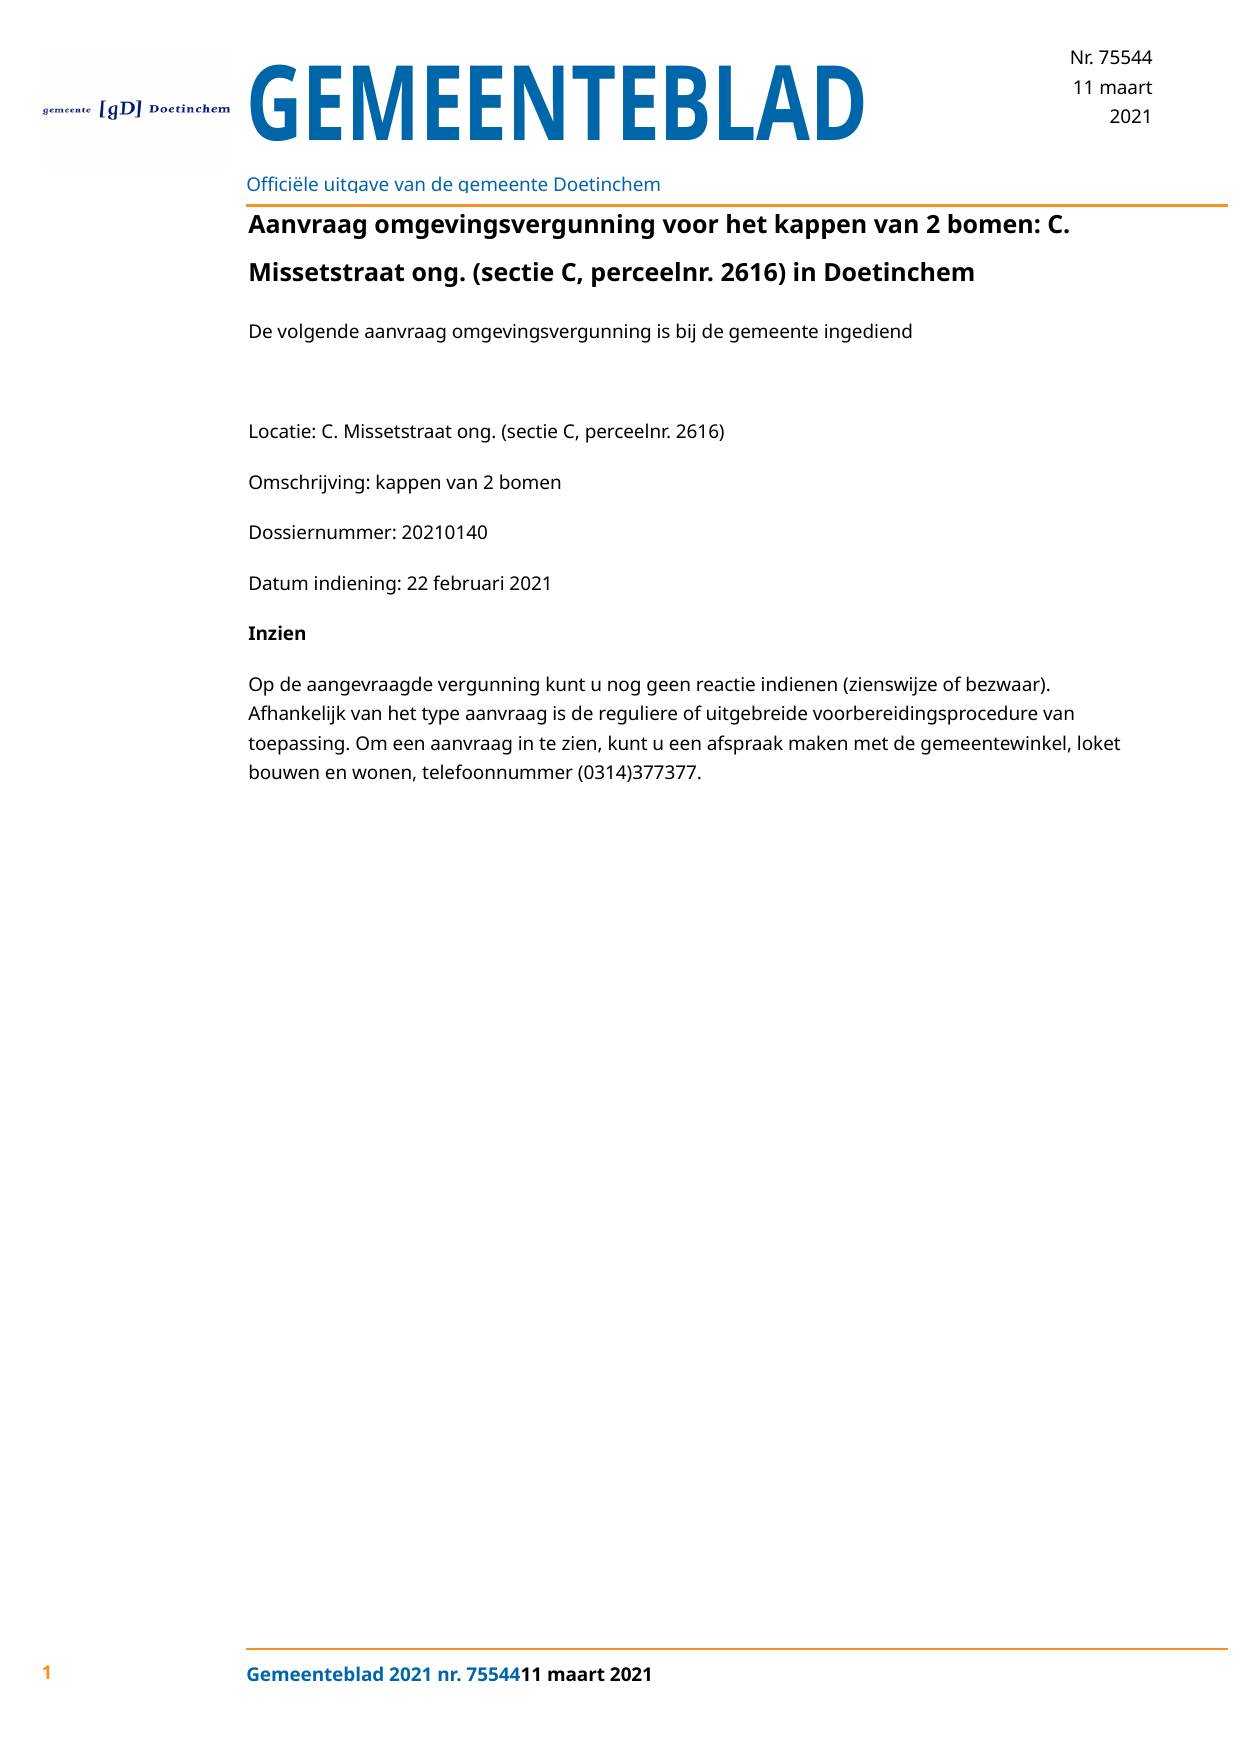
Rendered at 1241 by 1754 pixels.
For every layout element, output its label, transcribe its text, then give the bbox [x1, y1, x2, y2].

text Datum indiening: 22 februari 2021 [248, 570, 1152, 596]
text Dossiernummer: 20210140 [248, 519, 1152, 545]
picture [41, 47, 231, 172]
text Inzien [248, 620, 1152, 646]
text Aanvraag omgevingsvergunning voor het kappen van 2 bomen: C. Missetstraat ong. (sectie C, perceelnr. 2616) in Doetinchem [248, 207, 1152, 288]
text De volgende aanvraag omgevingsvergunning is bij de gemeente ingediend [248, 318, 1152, 344]
text Locatie: C. Missetstraat ong. (sectie C, perceelnr. 2616) [248, 419, 1152, 444]
text Op de aangevraagde vergunning kunt u nog geen reactie indienen (zienswijze of bezwaar). Afhankelijk van het type aanvraag is de reguliere of uitgebreide voorbereidingsprocedure van toepassing. Om een aanvraag in te zien, kunt u een afspraak maken met de gemeentewinkel, loket bouwen en wonen, telefoonnummer (0314)377377. [248, 671, 1152, 785]
text Omschrijving: kappen van 2 bomen [248, 469, 1152, 495]
